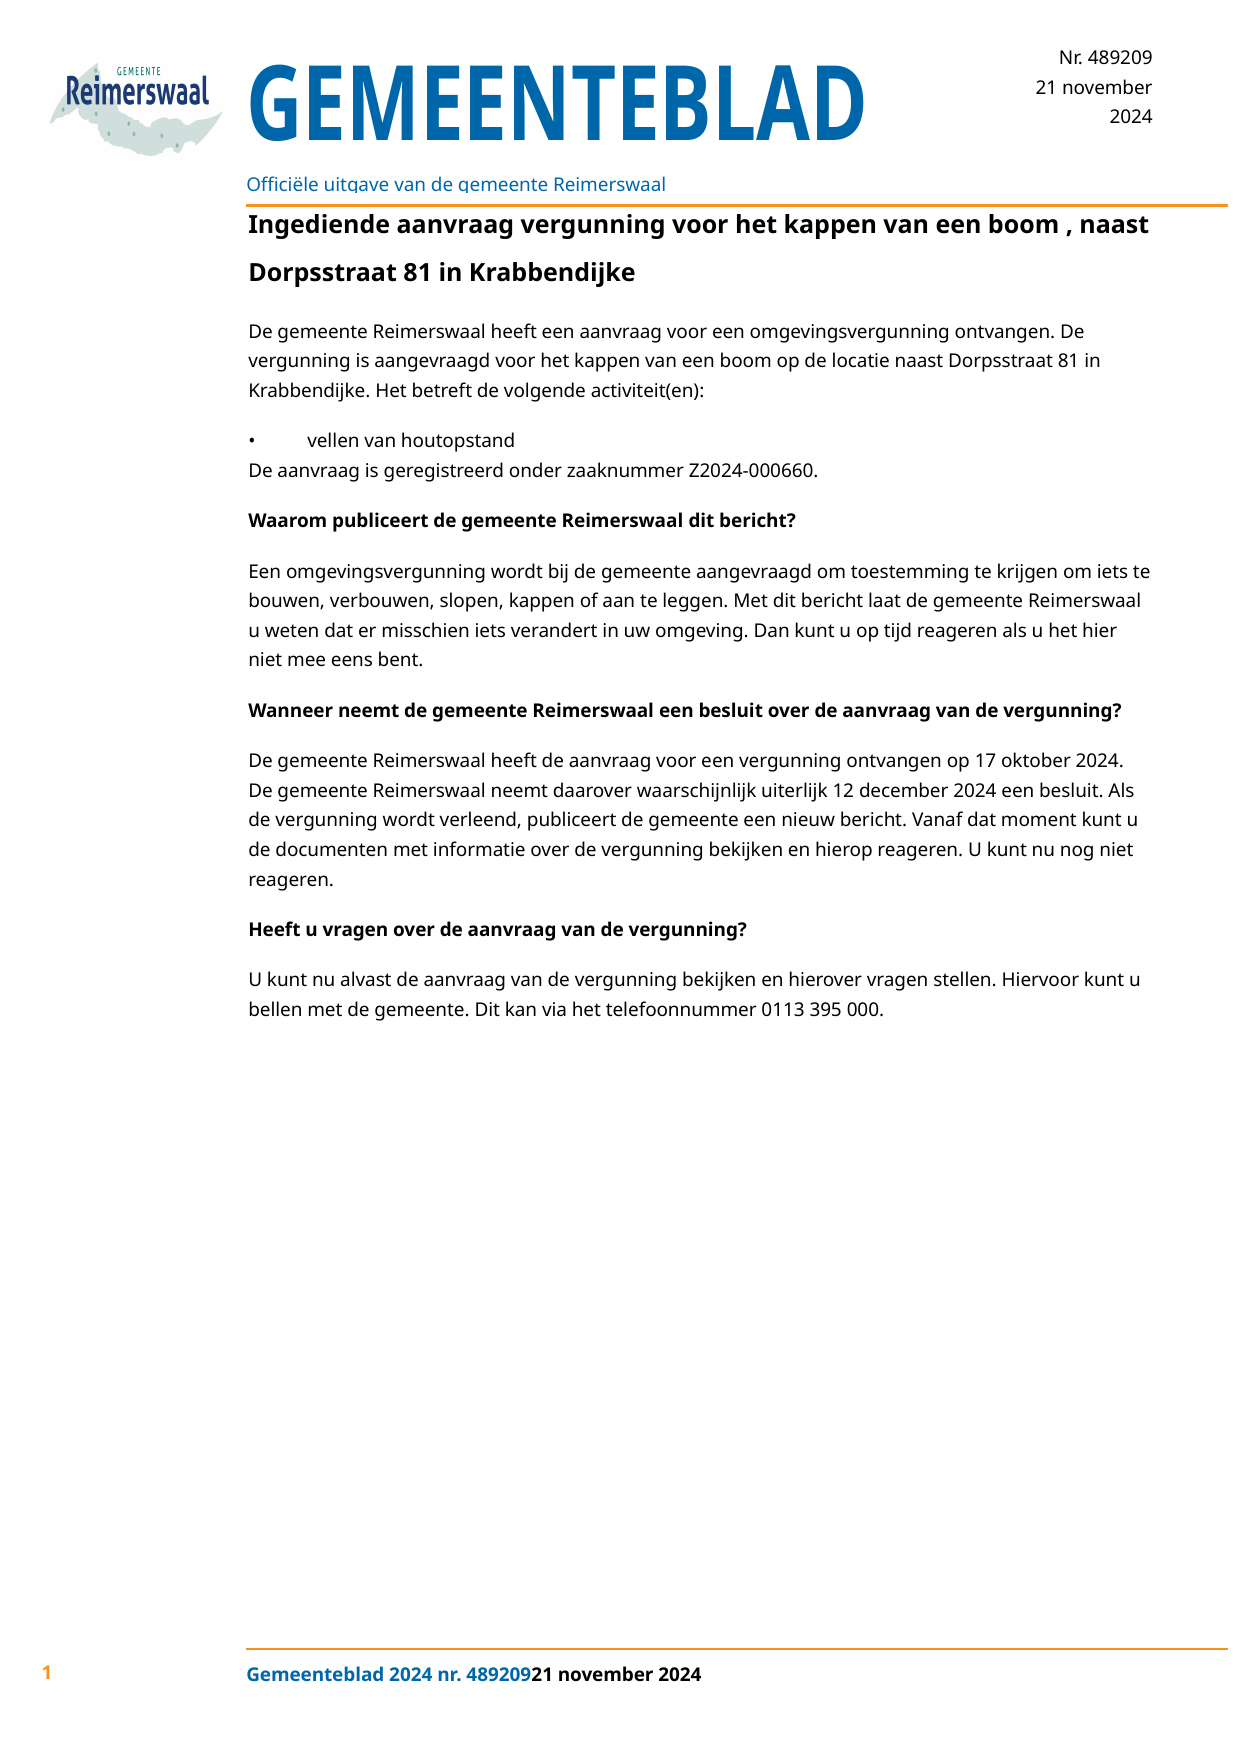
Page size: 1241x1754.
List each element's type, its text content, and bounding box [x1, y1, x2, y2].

list vellen van houtopstand [248, 427, 1152, 453]
text Ingediende aanvraag vergunning voor het kappen van een boom , naast Dorpsstraat 81 in Krabbendijke [248, 207, 1152, 288]
text Wanneer neemt de gemeente Reimerswaal een besluit over de aanvraag van de vergunning? [248, 697, 1152, 723]
text De aanvraag is geregistreerd onder zaaknummer Z2024-000660. [248, 457, 1152, 483]
text Heeft u vragen over de aanvraag van de vergunning? [248, 916, 1152, 942]
picture [41, 47, 231, 172]
text De gemeente Reimerswaal heeft de aanvraag voor een vergunning ontvangen op 17 oktober 2024. De gemeente Reimerswaal neemt daarover waarschijnlijk uiterlijk 12 december 2024 een besluit. Als de vergunning wordt verleend, publiceert de gemeente een nieuw bericht. Vanaf dat moment kunt u de documenten met informatie over de vergunning bekijken en hierop reageren. U kunt nu nog niet reageren. [248, 747, 1152, 892]
text U kunt nu alvast de aanvraag van de vergunning bekijken en hierover vragen stellen. Hiervoor kunt u bellen met de gemeente. Dit kan via het telefoonnummer 0113 395 000. [248, 967, 1152, 1022]
text Een omgevingsvergunning wordt bij de gemeente aangevraagd om toestemming te krijgen om iets te bouwen, verbouwen, slopen, kappen of aan te leggen. Met dit bericht laat de gemeente Reimerswaal u weten dat er misschien iets verandert in uw omgeving. Dan kunt u op tijd reageren als u het hier niet mee eens bent. [248, 558, 1152, 672]
text Waarom publiceert de gemeente Reimerswaal dit bericht? [248, 507, 1152, 533]
text De gemeente Reimerswaal heeft een aanvraag voor een omgevingsvergunning ontvangen. De vergunning is aangevraagd voor het kappen van een boom op de locatie naast Dorpsstraat 81 in Krabbendijke. Het betreft de volgende activiteit(en): [248, 318, 1152, 403]
